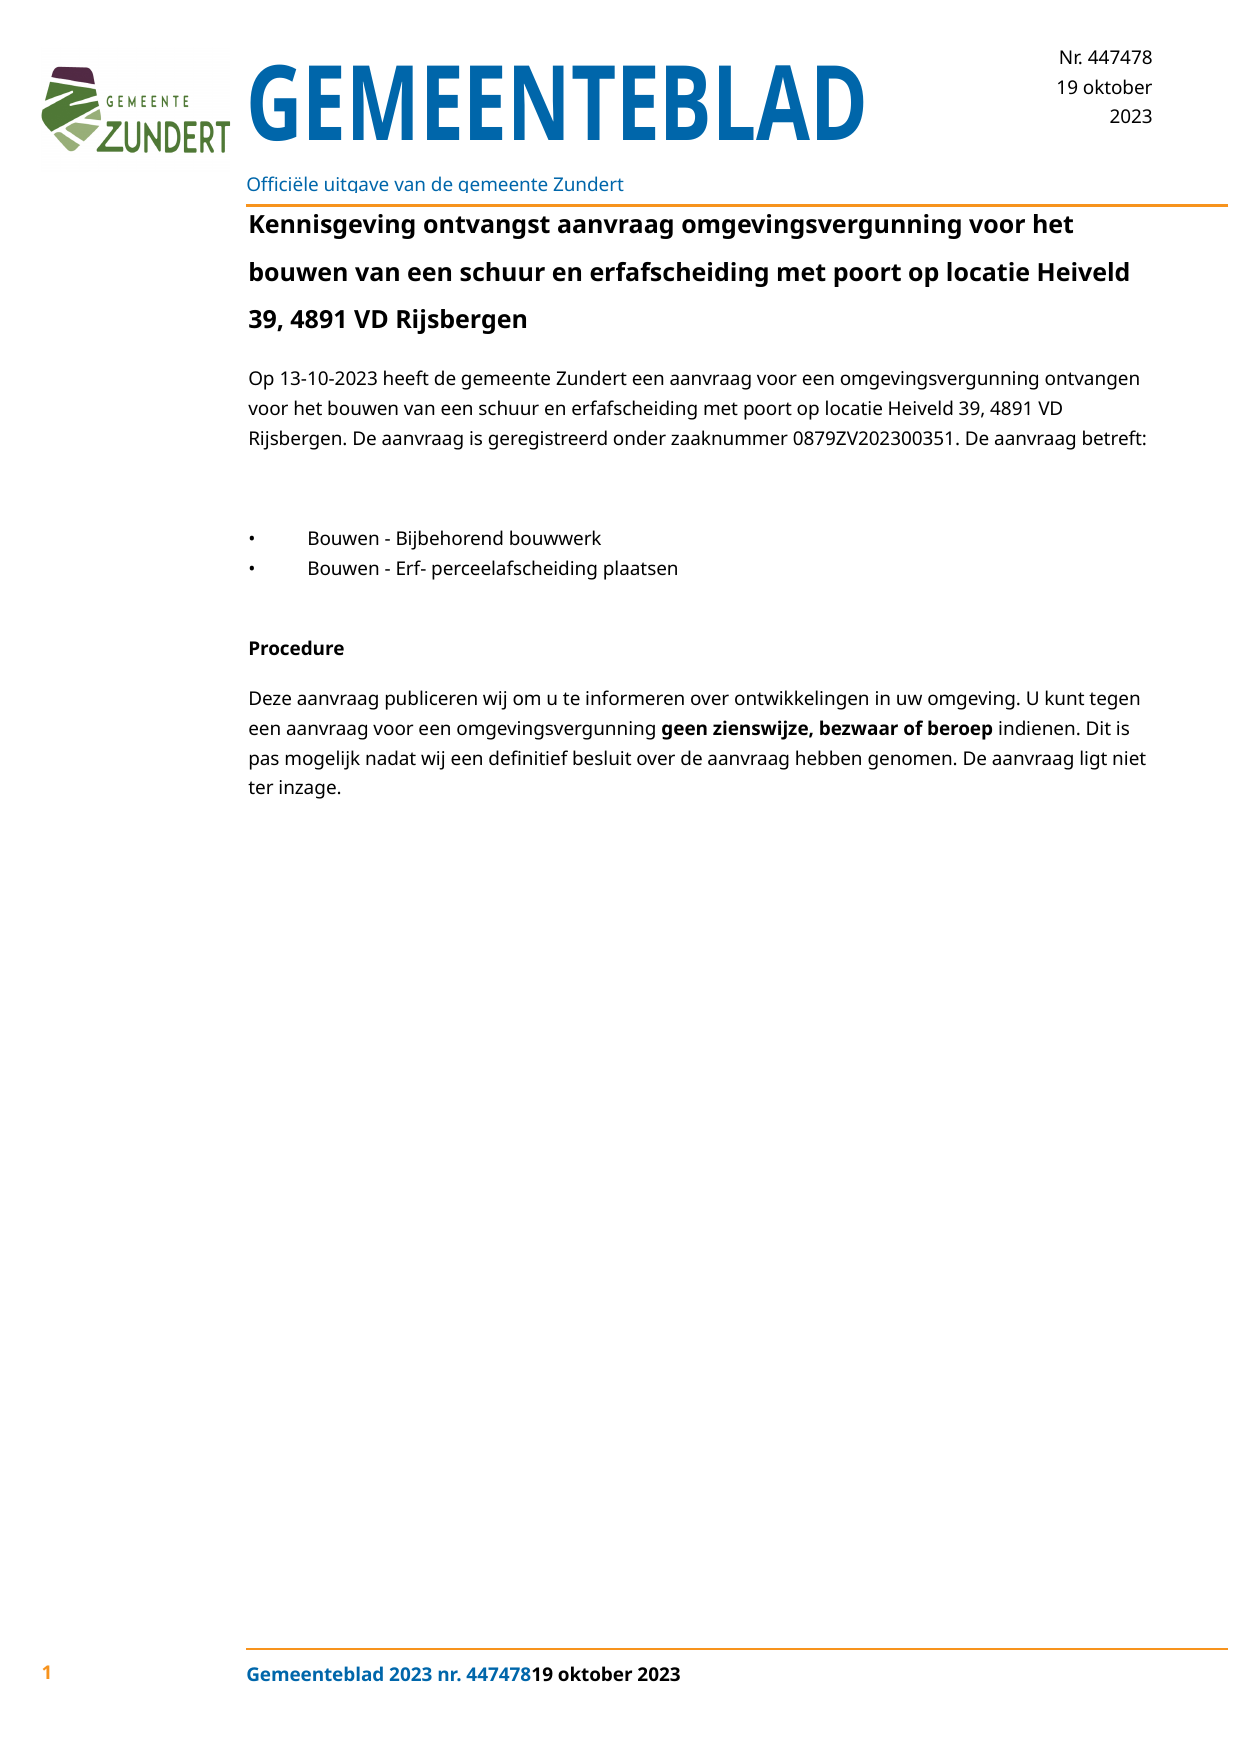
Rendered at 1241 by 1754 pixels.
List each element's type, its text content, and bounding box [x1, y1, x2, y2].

text Deze aanvraag publiceren wij om u te informeren over ontwikkelingen in uw omgeving. U kunt tegen een aanvraag voor een omgevingsvergunning geen zienswijze, bezwaar of beroep indienen. Dit is pas mogelijk nadat wij een definitief besluit over de aanvraag hebben genomen. De aanvraag ligt niet ter inzage. [248, 686, 1152, 800]
picture [41, 47, 231, 172]
text Op 13-10-2023 heeft de gemeente Zundert een aanvraag voor een omgevingsvergunning ontvangen voor het bouwen van een schuur en erfafscheiding met poort op locatie Heiveld 39, 4891 VD Rijsbergen. De aanvraag is geregistreerd onder zaaknummer 0879ZV202300351. De aanvraag betreft: [248, 366, 1152, 450]
list Bouwen - Bijbehorend bouwwerk [248, 526, 1152, 551]
text Kennisgeving ontvangst aanvraag omgevingsvergunning voor het bouwen van een schuur en erfafscheiding met poort op locatie Heiveld 39, 4891 VD Rijsbergen [248, 207, 1152, 336]
text Procedure [248, 635, 1152, 661]
list Bouwen - Erf- perceelafscheiding plaatsen [248, 555, 1152, 581]
